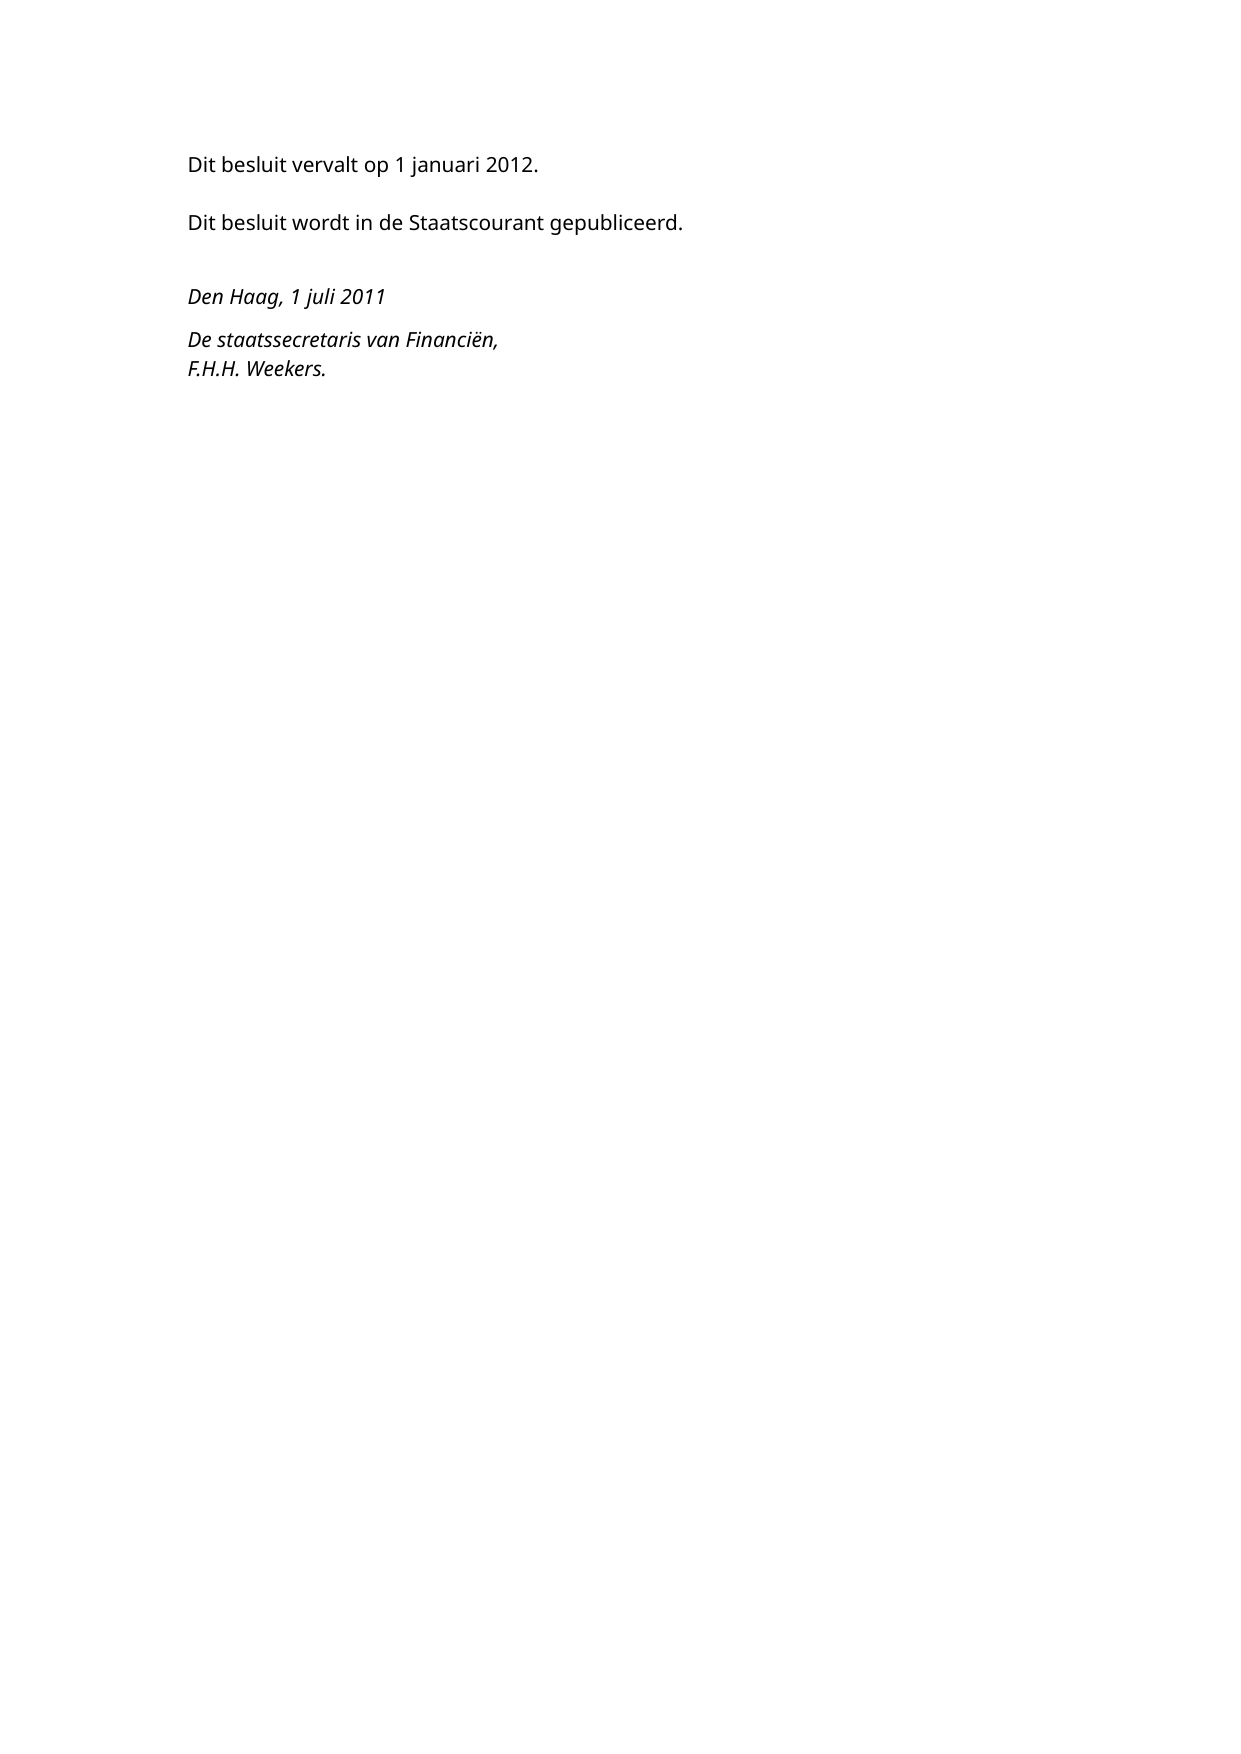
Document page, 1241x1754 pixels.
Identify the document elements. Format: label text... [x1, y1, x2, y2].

text Dit besluit vervalt op 1 januari 2012. [187, 150, 1053, 178]
text F.H.H. Weekers. [187, 354, 1053, 382]
text Den Haag, 1 juli 2011 [187, 282, 1053, 310]
text De staatssecretaris van Financiën, [187, 325, 1053, 354]
text Dit besluit wordt in de Staatscourant gepubliceerd. [187, 208, 1053, 237]
